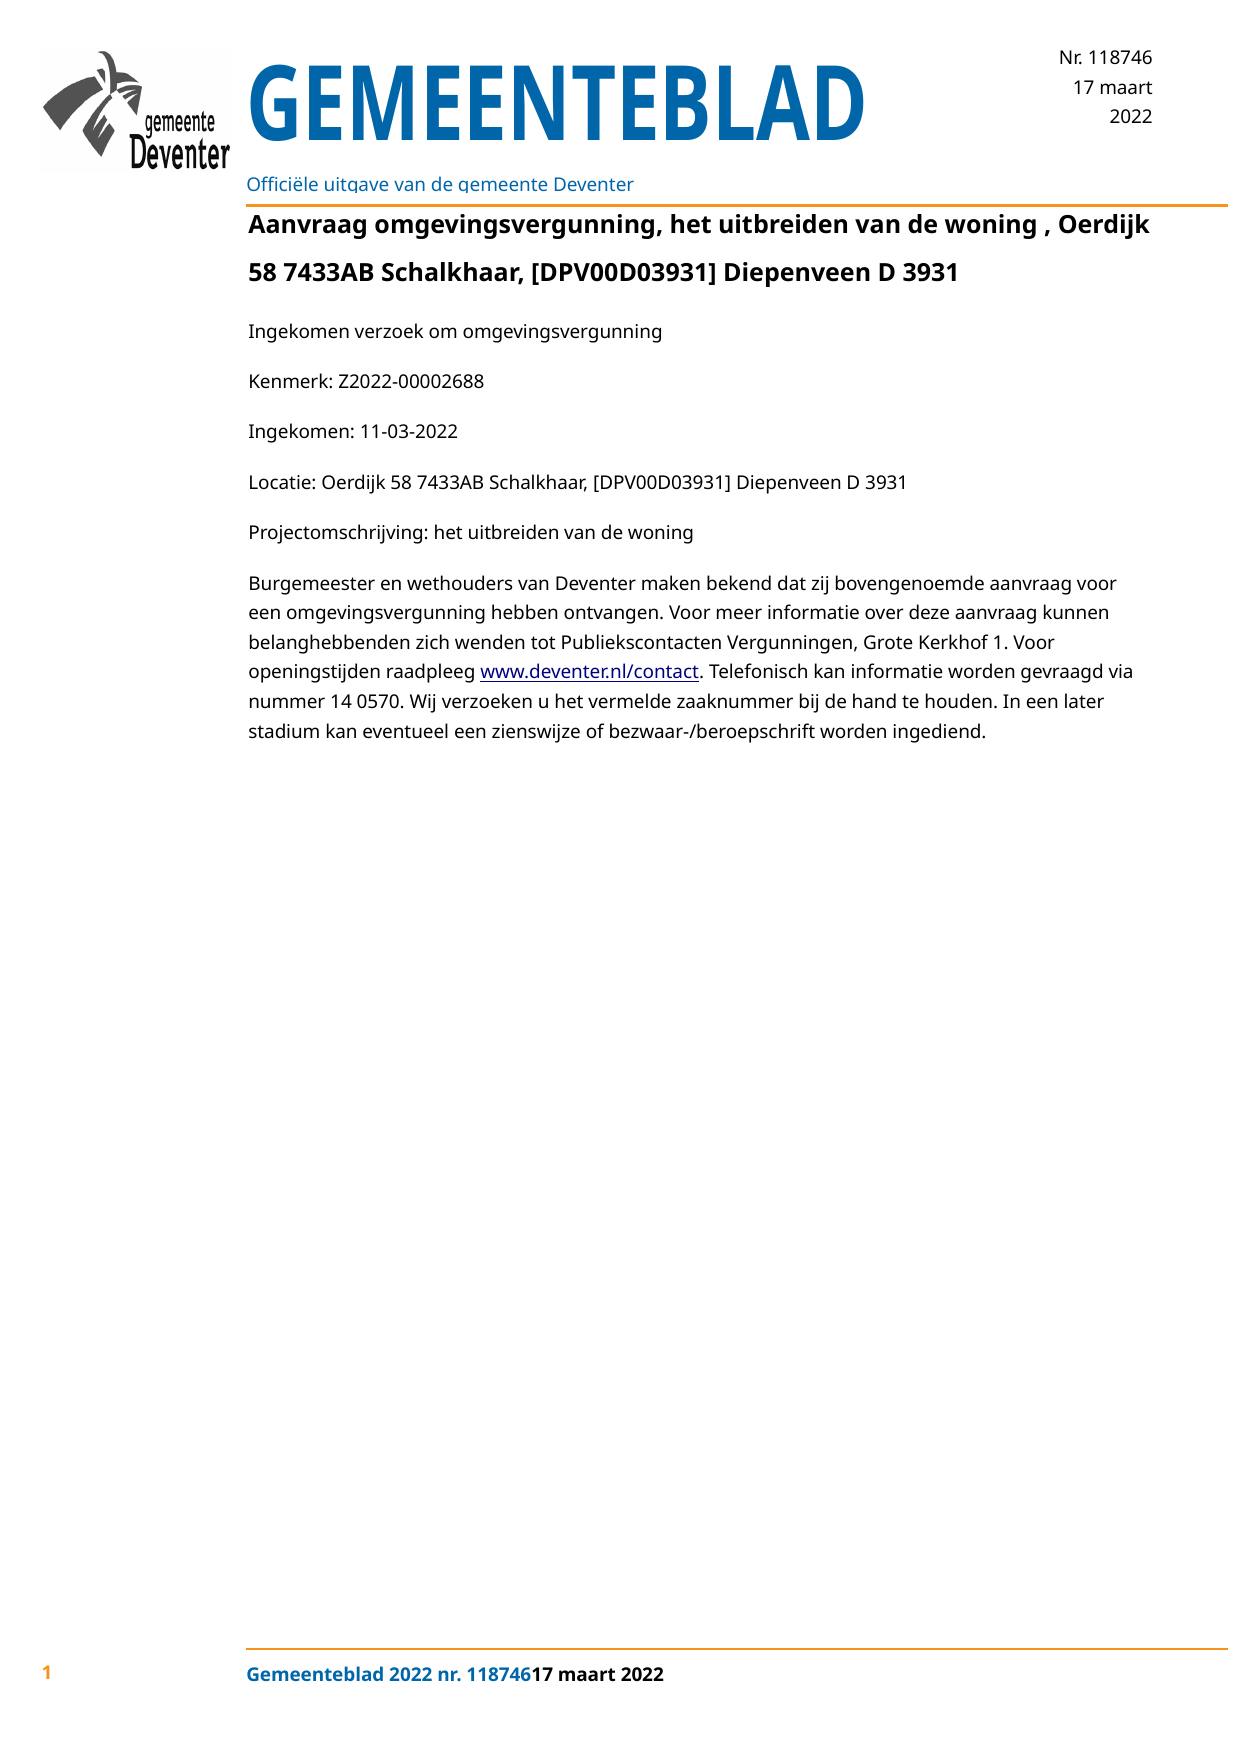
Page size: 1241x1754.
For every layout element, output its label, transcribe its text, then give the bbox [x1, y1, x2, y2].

text Locatie: Oerdijk 58 7433AB Schalkhaar, [DPV00D03931] Diepenveen D 3931 [248, 469, 1152, 495]
text Ingekomen verzoek om omgevingsvergunning [248, 318, 1152, 344]
text Ingekomen: 11-03-2022 [248, 419, 1152, 444]
text Kenmerk: Z2022-00002688 [248, 368, 1152, 394]
text Projectomschrijving: het uitbreiden van de woning [248, 519, 1152, 545]
text Burgemeester en wethouders van Deventer maken bekend dat zij bovengenoemde aanvraag voor een omgevingsvergunning hebben ontvangen. Voor meer informatie over deze aanvraag kunnen belanghebbenden zich wenden tot Publiekscontacten Vergunningen, Grote Kerkhof 1. Voor openingstijden raadpleeg www.deventer.nl/contact. Telefonisch kan informatie worden gevraagd via nummer 14 0570. Wij verzoeken u het vermelde zaaknummer bij de hand te houden. In een later stadium kan eventueel een zienswijze of bezwaar-/beroepschrift worden ingediend. [248, 570, 1152, 744]
text Aanvraag omgevingsvergunning, het uitbreiden van de woning , Oerdijk 58 7433AB Schalkhaar, [DPV00D03931] Diepenveen D 3931 [248, 207, 1152, 288]
picture [41, 47, 231, 172]
